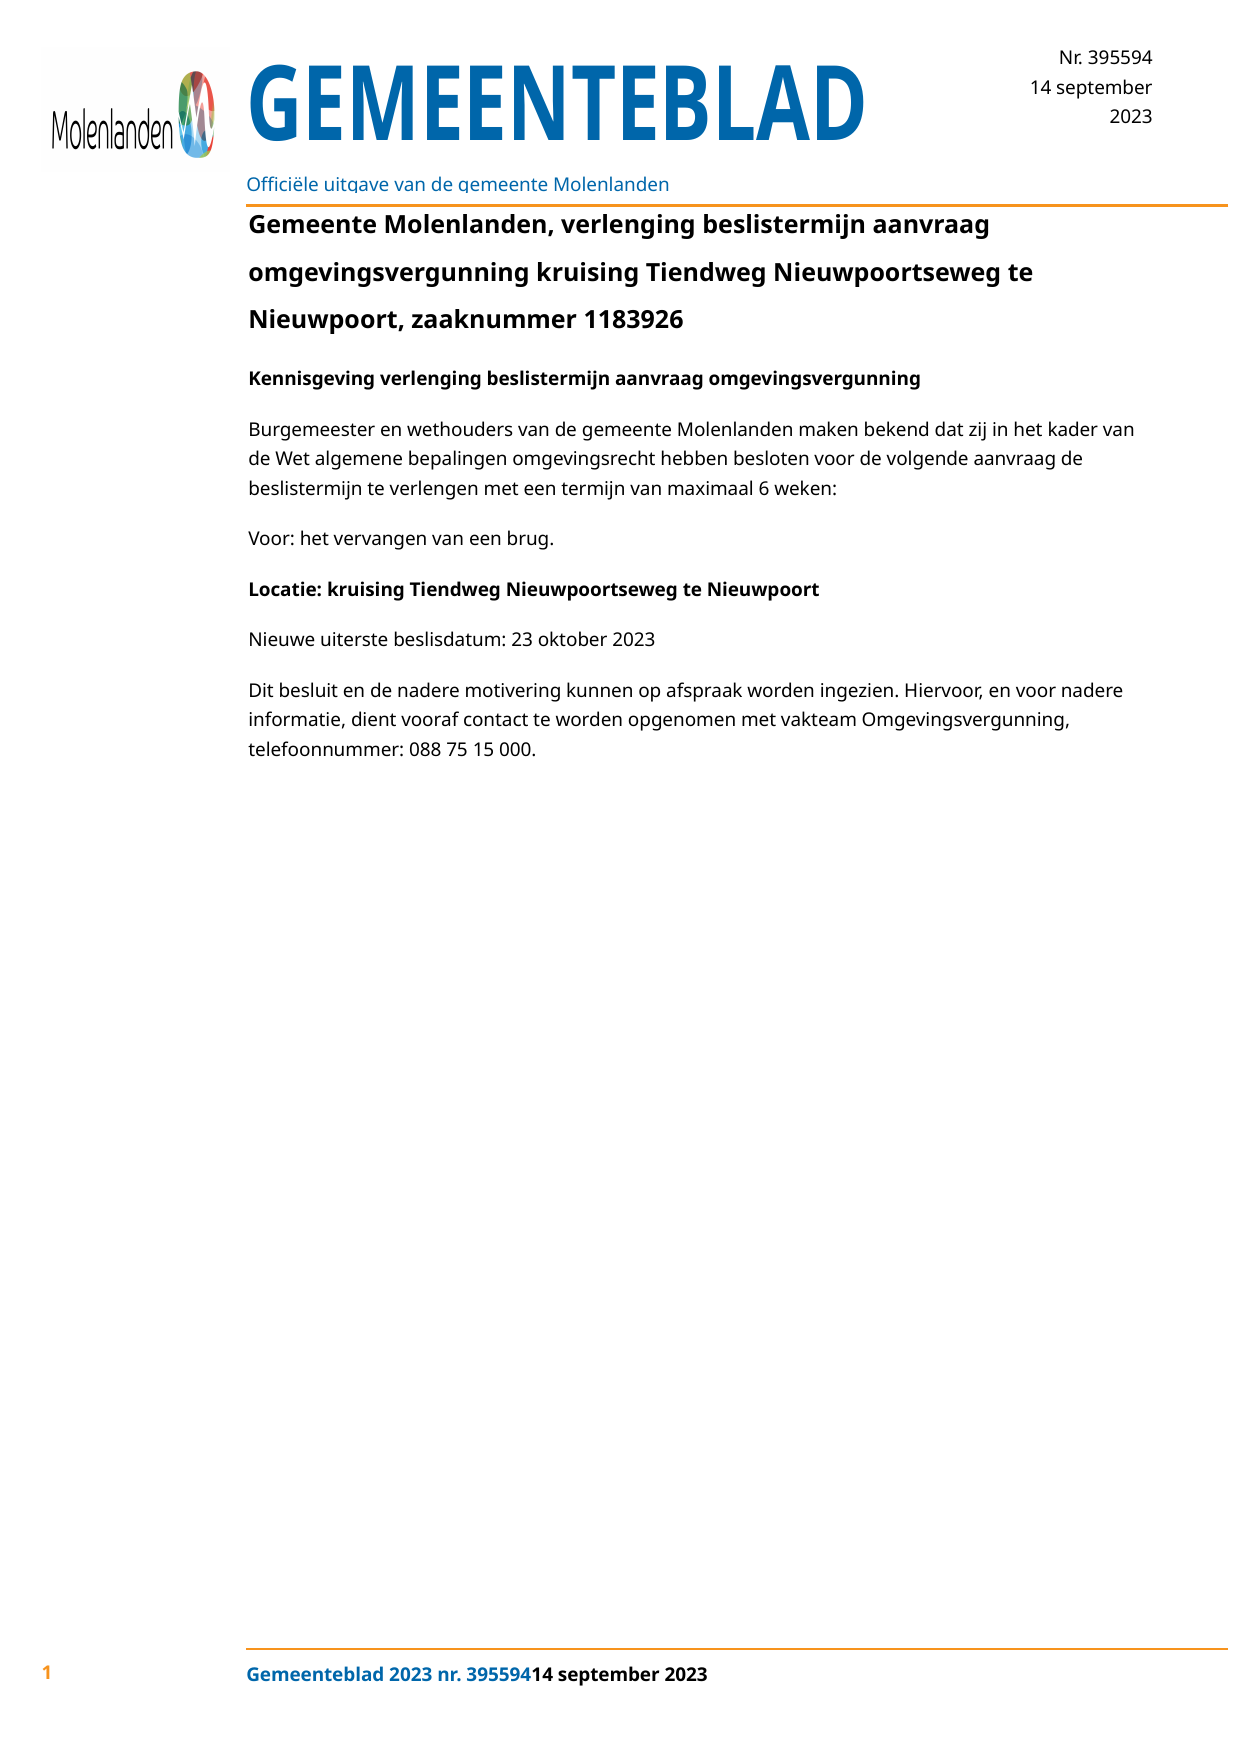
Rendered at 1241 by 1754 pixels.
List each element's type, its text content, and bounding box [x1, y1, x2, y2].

text Kennisgeving verlenging beslistermijn aanvraag omgevingsvergunning [248, 366, 1152, 391]
picture [41, 47, 231, 172]
text Voor: het vervangen van een brug. [248, 526, 1152, 551]
text Gemeente Molenlanden, verlenging beslistermijn aanvraag omgevingsvergunning kruising Tiendweg Nieuwpoortseweg te Nieuwpoort, zaaknummer 1183926 [248, 207, 1152, 336]
text Dit besluit en de nadere motivering kunnen op afspraak worden ingezien. Hiervoor, en voor nadere informatie, dient vooraf contact te worden opgenomen met vakteam Omgevingsvergunning, telefoonnummer: 088 75 15 000. [248, 677, 1152, 762]
text Nieuwe uiterste beslisdatum: 23 oktober 2023 [248, 626, 1152, 652]
text Burgemeester en wethouders van de gemeente Molenlanden maken bekend dat zij in het kader van de Wet algemene bepalingen omgevingsrecht hebben besloten voor de volgende aanvraag de beslistermijn te verlengen met een termijn van maximaal 6 weken: [248, 416, 1152, 501]
text Locatie: kruising Tiendweg Nieuwpoortseweg te Nieuwpoort [248, 576, 1152, 602]
